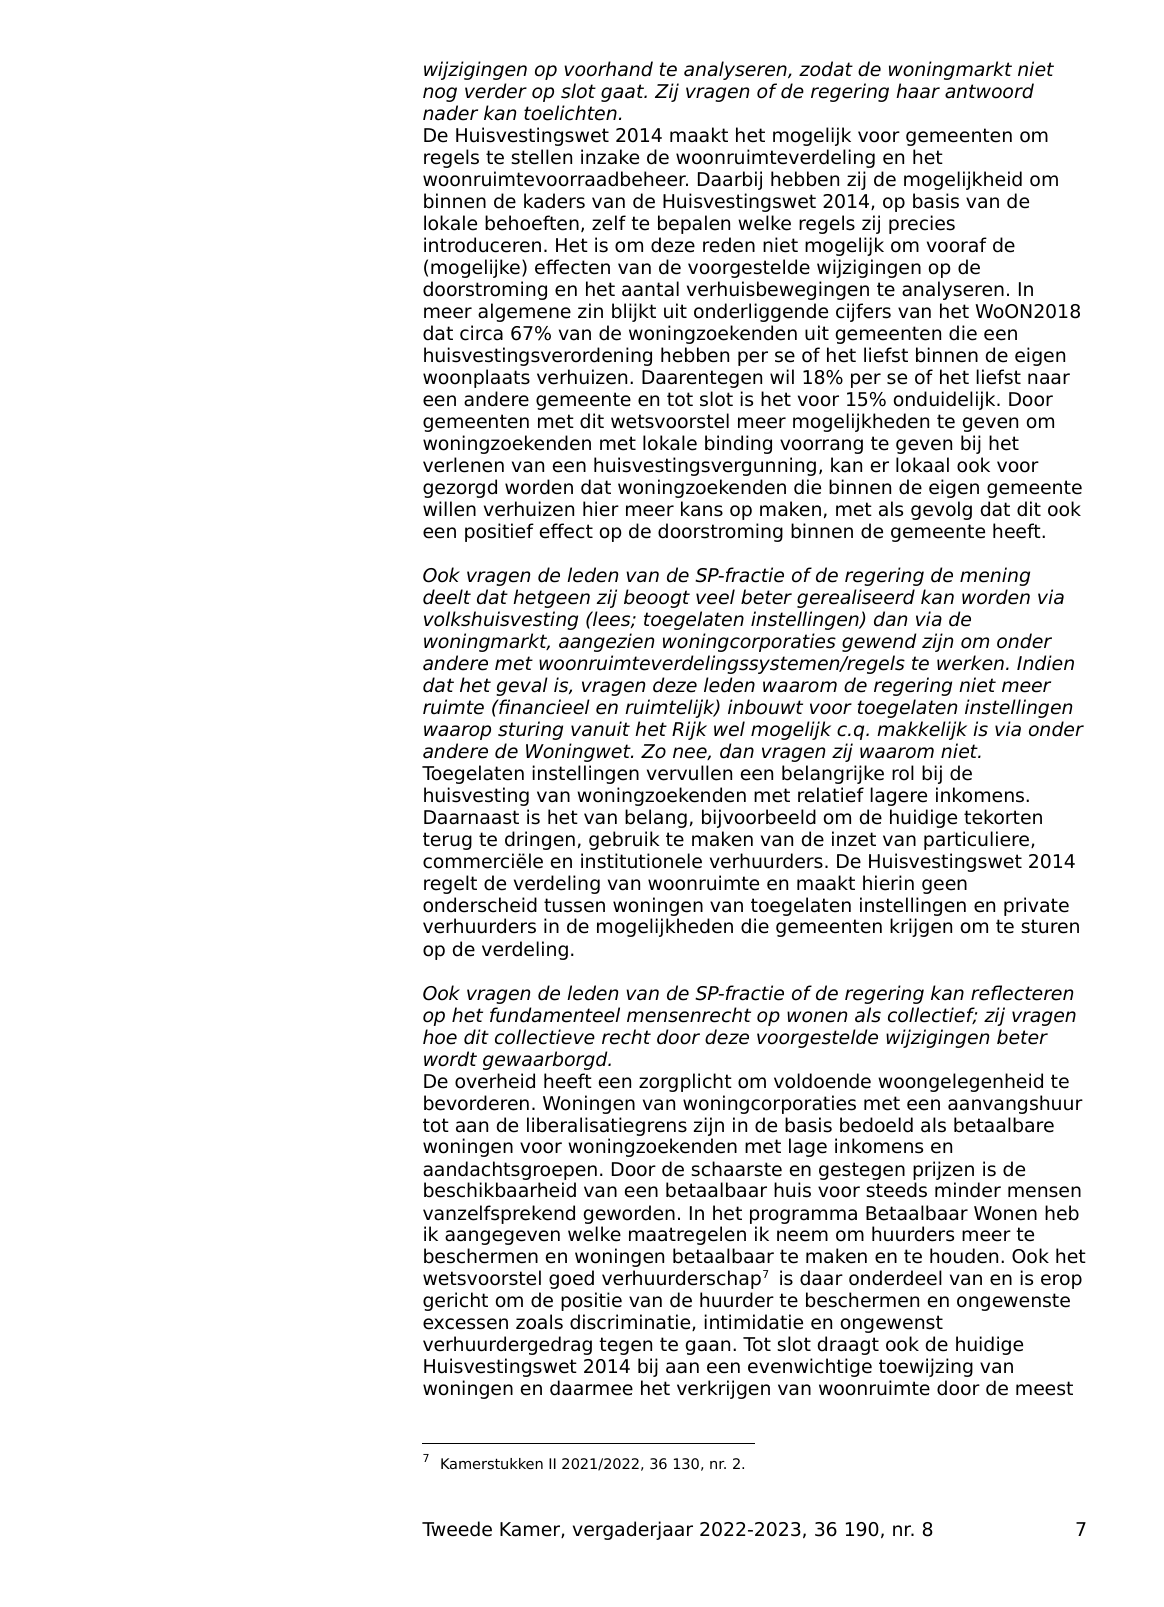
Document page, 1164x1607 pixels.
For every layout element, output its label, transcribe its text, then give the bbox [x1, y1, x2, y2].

text Toegelaten instellingen vervullen een belangrijke rol bij de huisvesting van woningzoekenden met relatief lagere inkomens. Daarnaast is het van belang, bijvoorbeeld om de huidige tekorten terug te dringen, gebruik te maken van de inzet van particuliere, commerciële en institutionele verhuurders. De Huisvestingswet 2014 regelt de verdeling van woonruimte en maakt hierin geen onderscheid tussen woningen van toegelaten instellingen en private verhuurders in de mogelijkheden die gemeenten krijgen om te sturen op de verdeling. [422, 763, 1087, 960]
text De overheid heeft een zorgplicht om voldoende woongelegenheid te bevorderen. Woningen van woningcorporaties met een aanvangshuur tot aan de liberalisatiegrens zijn in de basis bedoeld als betaalbare woningen voor woningzoekenden met lage inkomens en aandachtsgroepen. Door de schaarste en gestegen prijzen is de beschikbaarheid van een betaalbaar huis voor steeds minder mensen vanzelfsprekend geworden. In het programma Betaalbaar Wonen heb ik aangegeven welke maatregelen ik neem om huurders meer te beschermen en woningen betaalbaar te maken en te houden. Ook het wetsvoorstel goed verhuurderschap is daar onderdeel van en is erop gericht om de positie van de huurder te beschermen en ongewenste excessen zoals discriminatie, intimidatie en ongewenst verhuurdergedrag tegen te gaan. Tot slot draagt ook de huidige Huisvestingswet 2014 bij aan een evenwichtige toewijzing van woningen en daarmee het verkrijgen van woonruimte door de meest [422, 1071, 1087, 1400]
text Ook vragen de leden van de SP-fractie of de regering de mening deelt dat hetgeen zij beoogt veel beter gerealiseerd kan worden via volkshuisvesting (lees; toegelaten instellingen) dan via de woningmarkt, aangezien woningcorporaties gewend zijn om onder andere met woonruimteverdelingssystemen/regels te werken. Indien dat het geval is, vragen deze leden waarom de regering niet meer ruimte (financieel en ruimtelijk) inbouwt voor toegelaten instellingen waarop sturing vanuit het Rijk wel mogelijk c.q. makkelijk is via onder andere de Woningwet. Zo nee, dan vragen zij waarom niet. [422, 565, 1087, 763]
text wijzigingen op voorhand te analyseren, zodat de woningmarkt niet nog verder op slot gaat. Zij vragen of de regering haar antwoord nader kan toelichten. [422, 59, 1087, 125]
text Ook vragen de leden van de SP-fractie of de regering kan reflecteren op het fundamenteel mensenrecht op wonen als collectief; zij vragen hoe dit collectieve recht door deze voorgestelde wijzigingen beter wordt gewaarborgd. [422, 983, 1087, 1071]
text Kamerstukken II 2021/2022, 36 130, nr. 2. [422, 1452, 1087, 1474]
text De Huisvestingswet 2014 maakt het mogelijk voor gemeenten om regels te stellen inzake de woonruimteverdeling en het woonruimtevoorraadbeheer. Daarbij hebben zij de mogelijkheid om binnen de kaders van de Huisvestingswet 2014, op basis van de lokale behoeften, zelf te bepalen welke regels zij precies introduceren. Het is om deze reden niet mogelijk om vooraf de (mogelijke) effecten van de voorgestelde wijzigingen op de doorstroming en het aantal verhuisbewegingen te analyseren. In meer algemene zin blijkt uit onderliggende cijfers van het WoON2018 dat circa 67% van de woningzoekenden uit gemeenten die een huisvestingsverordening hebben per se of het liefst binnen de eigen woonplaats verhuizen. Daarentegen wil 18% per se of het liefst naar een andere gemeente en tot slot is het voor 15% onduidelijk. Door gemeenten met dit wetsvoorstel meer mogelijkheden te geven om woningzoekenden met lokale binding voorrang te geven bij het verlenen van een huisvestingsvergunning, kan er lokaal ook voor gezorgd worden dat woningzoekenden die binnen de eigen gemeente willen verhuizen hier meer kans op maken, met als gevolg dat dit ook een positief effect op de doorstroming binnen de gemeente heeft. [422, 125, 1087, 543]
